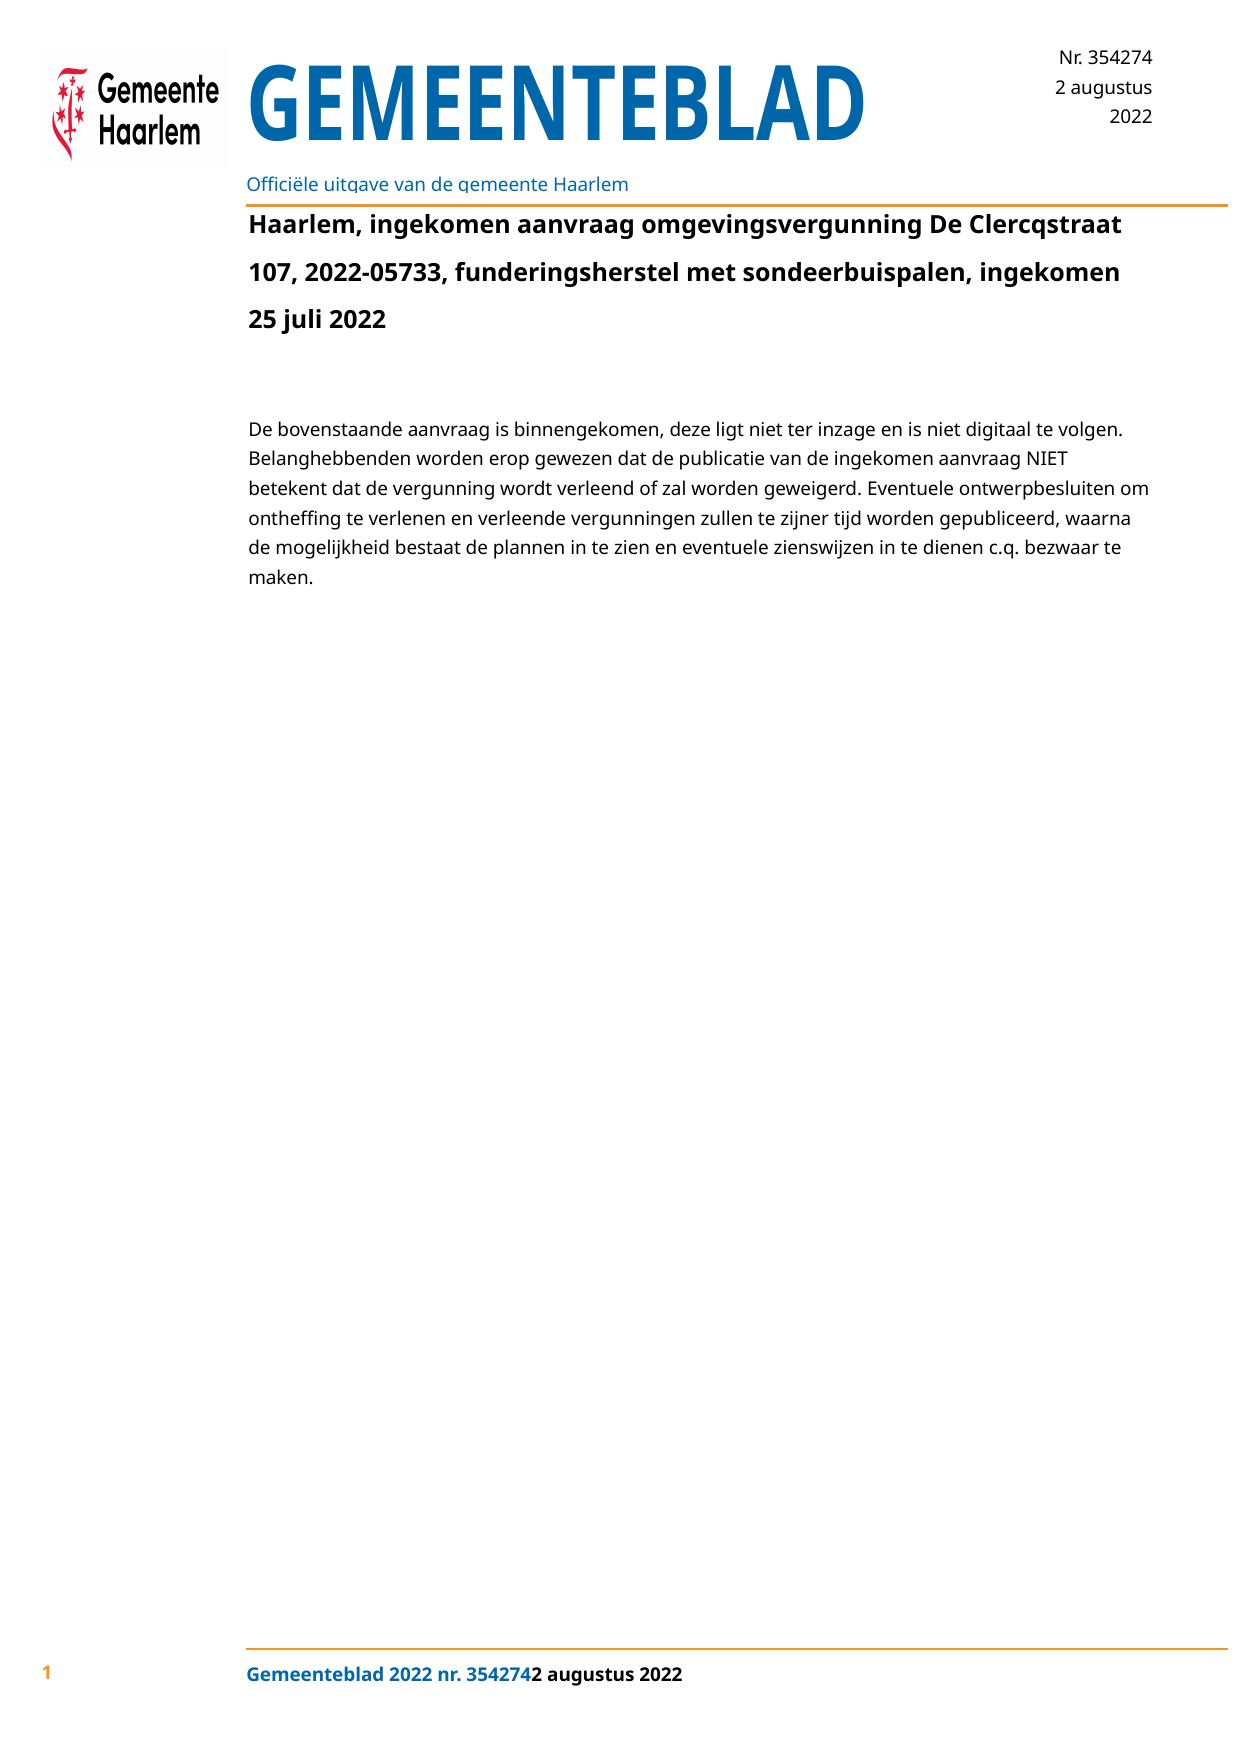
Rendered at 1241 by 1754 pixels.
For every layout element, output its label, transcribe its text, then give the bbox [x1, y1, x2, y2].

text Haarlem, ingekomen aanvraag omgevingsvergunning De Clercqstraat 107, 2022-05733, funderingsherstel met sondeerbuispalen, ingekomen 25 juli 2022 [248, 207, 1152, 336]
picture [41, 47, 231, 172]
text De bovenstaande aanvraag is binnengekomen, deze ligt niet ter inzage en is niet digitaal te volgen. Belanghebbenden worden erop gewezen dat de publicatie van de ingekomen aanvraag NIET betekent dat de vergunning wordt verleend of zal worden geweigerd. Eventuele ontwerpbesluiten om ontheffing te verlenen en verleende vergunningen zullen te zijner tijd worden gepubliceerd, waarna de mogelijkheid bestaat de plannen in te zien en eventuele zienswijzen in te dienen c.q. bezwaar te maken. [248, 416, 1152, 589]
